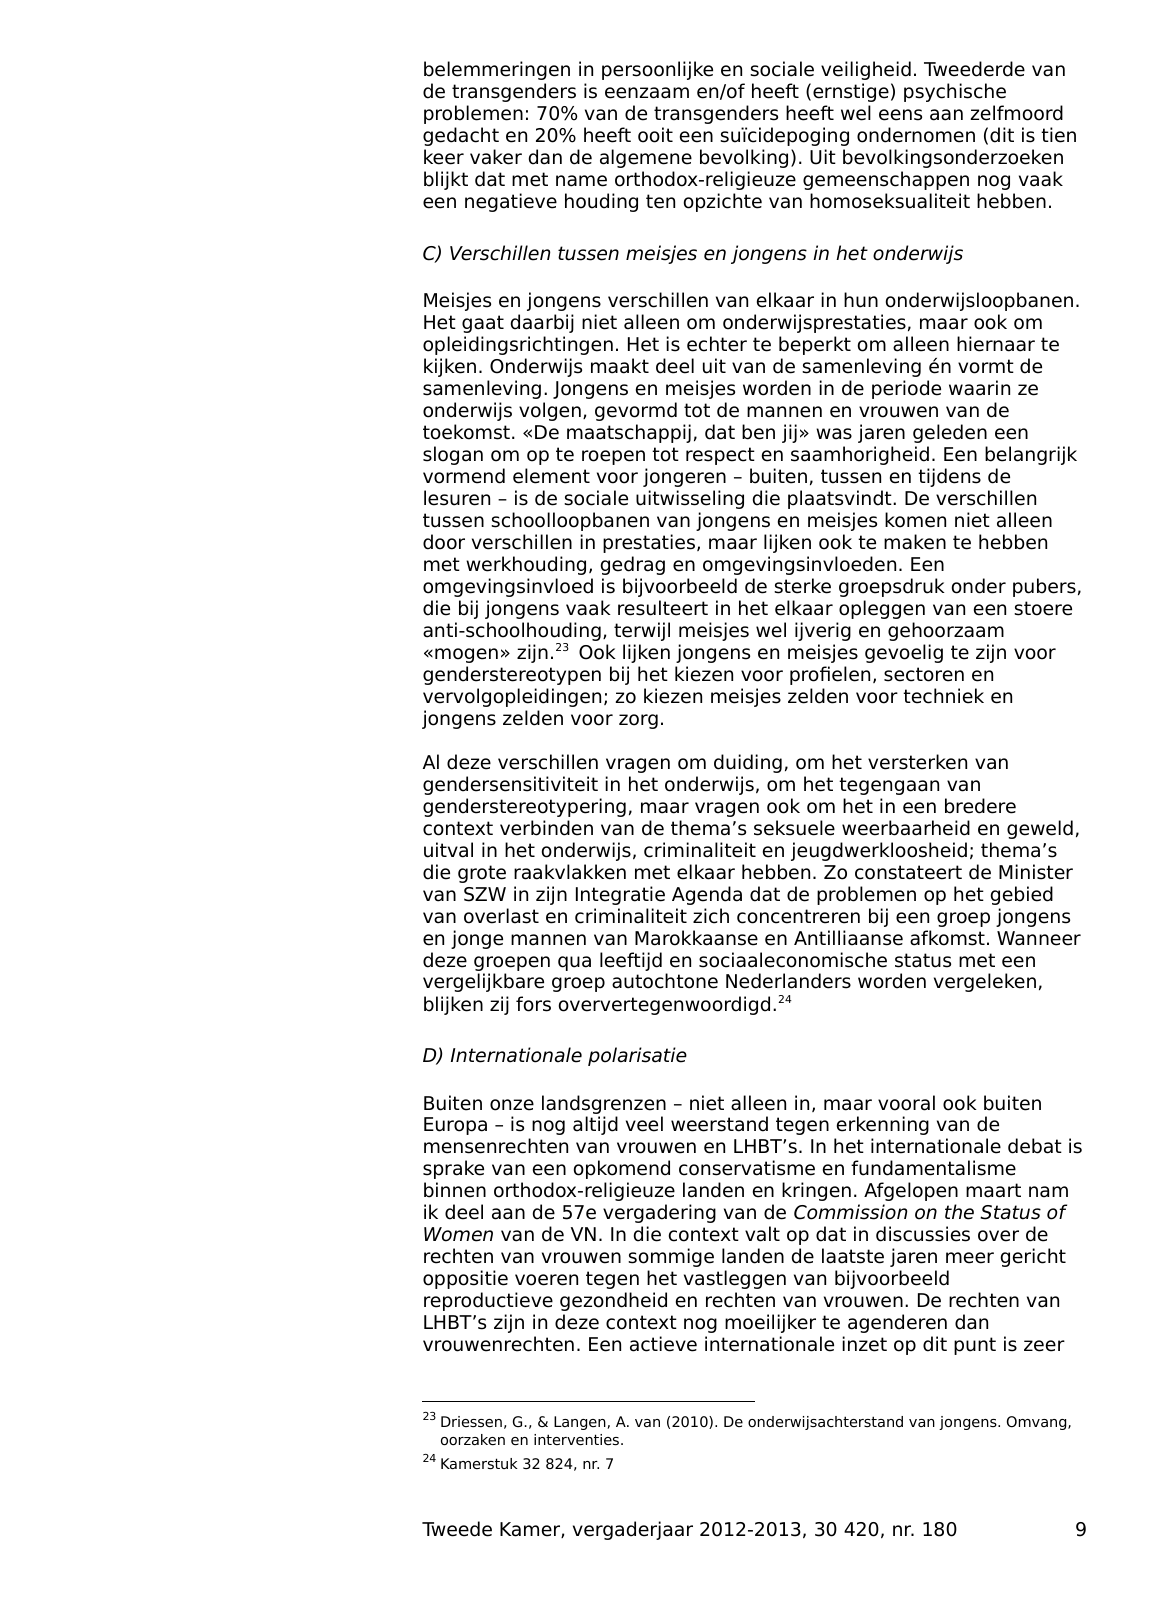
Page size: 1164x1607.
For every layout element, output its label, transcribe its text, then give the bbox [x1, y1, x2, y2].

text Meisjes en jongens verschillen van elkaar in hun onderwijsloopbanen. Het gaat daarbij niet alleen om onderwijsprestaties, maar ook om opleidingsrichtingen. Het is echter te beperkt om alleen hiernaar te kijken. Onderwijs maakt deel uit van de samenleving én vormt de samenleving. Jongens en meisjes worden in de periode waarin ze onderwijs volgen, gevormd tot de mannen en vrouwen van de toekomst. «De maatschappij, dat ben jij» was jaren geleden een slogan om op te roepen tot respect en saamhorigheid. Een belangrijk vormend element voor jongeren – buiten, tussen en tijdens de lesuren – is de sociale uitwisseling die plaatsvindt. De verschillen tussen schoolloopbanen van jongens en meisjes komen niet alleen door verschillen in prestaties, maar lijken ook te maken te hebben met werkhouding, gedrag en omgevingsinvloeden. Een omgevingsinvloed is bijvoorbeeld de sterke groepsdruk onder pubers, die bij jongens vaak resulteert in het elkaar opleggen van een stoere anti-schoolhouding, terwijl meisjes wel ijverig en gehoorzaam «mogen» zijn. Ook lijken jongens en meisjes gevoelig te zijn voor genderstereotypen bij het kiezen voor profielen, sectoren en vervolgopleidingen; zo kiezen meisjes zelden voor techniek en jongens zelden voor zorg. [422, 290, 1087, 729]
text belemmeringen in persoonlijke en sociale veiligheid. Tweederde van de transgenders is eenzaam en/of heeft (ernstige) psychische problemen: 70% van de transgenders heeft wel eens aan zelfmoord gedacht en 20% heeft ooit een suïcidepoging ondernomen (dit is tien keer vaker dan de algemene bevolking). Uit bevolkingsonderzoeken blijkt dat met name orthodox-religieuze gemeenschappen nog vaak een negatieve houding ten opzichte van homoseksualiteit hebben. [422, 59, 1087, 213]
subtitle C) Verschillen tussen meisjes en jongens in het onderwijs [422, 243, 1087, 265]
subtitle D) Internationale polarisatie [422, 1045, 1087, 1067]
text Al deze verschillen vragen om duiding, om het versterken van gendersensitiviteit in het onderwijs, om het tegengaan van genderstereotypering, maar vragen ook om het in een bredere context verbinden van de thema’s seksuele weerbaarheid en geweld, uitval in het onderwijs, criminaliteit en jeugdwerkloosheid; thema’s die grote raakvlakken met elkaar hebben. Zo constateert de Minister van SZW in zijn Integratie Agenda dat de problemen op het gebied van overlast en criminaliteit zich concentreren bij een groep jongens en jonge mannen van Marokkaanse en Antilliaanse afkomst. Wanneer deze groepen qua leeftijd en sociaaleconomische status met een vergelijkbare groep autochtone Nederlanders worden vergeleken, blijken zij fors oververtegenwoordigd. [422, 752, 1087, 1015]
text Buiten onze landsgrenzen – niet alleen in, maar vooral ook buiten Europa – is nog altijd veel weerstand tegen erkenning van de mensenrechten van vrouwen en LHBT’s. In het internationale debat is sprake van een opkomend conservatisme en fundamentalisme binnen orthodox-religieuze landen en kringen. Afgelopen maart nam ik deel aan de 57e vergadering van de Commission on the Status of Women van de VN. In die context valt op dat in discussies over de rechten van vrouwen sommige landen de laatste jaren meer gericht oppositie voeren tegen het vastleggen van bijvoorbeeld reproductieve gezondheid en rechten van vrouwen. De rechten van LHBT’s zijn in deze context nog moeilijker te agenderen dan vrouwenrechten. Een actieve internationale inzet op dit punt is zeer [422, 1092, 1087, 1356]
text Driessen, G., & Langen, A. van (2010). De onderwijsachterstand van jongens. Omvang, oorzaken en interventies. [422, 1410, 1087, 1449]
text Kamerstuk 32 824, nr. 7 [422, 1452, 1087, 1474]
